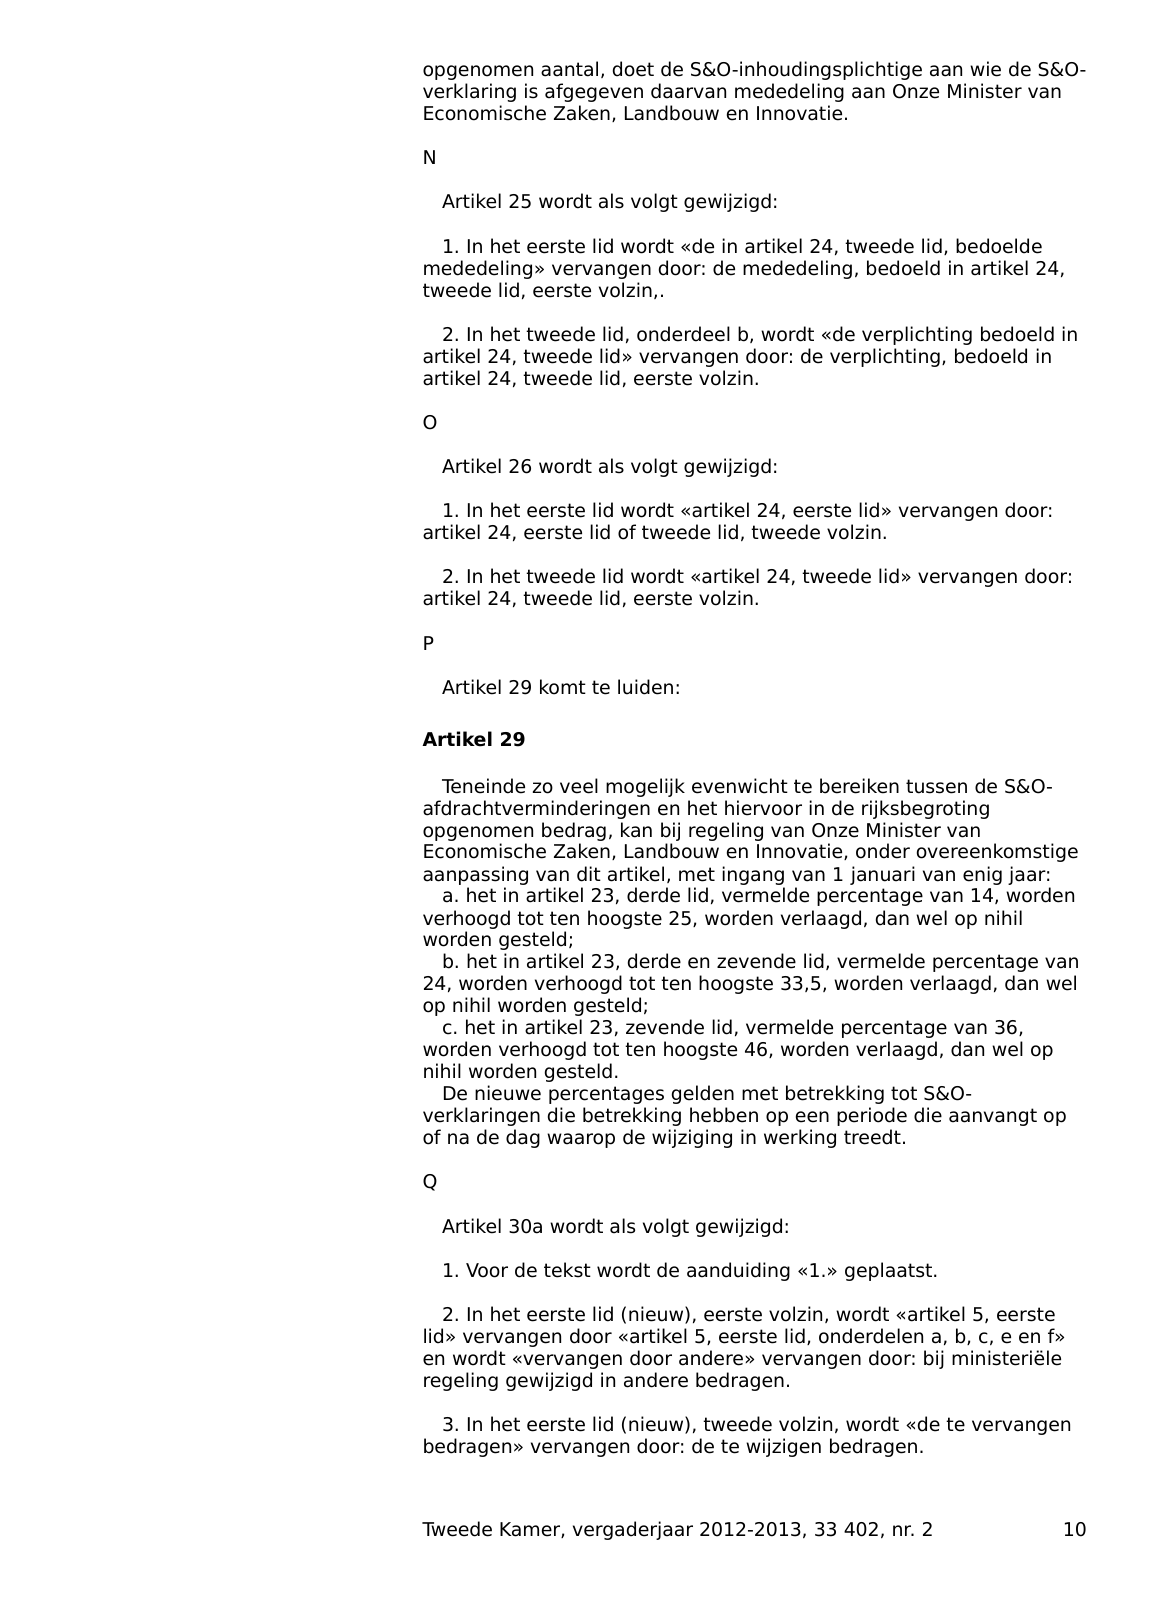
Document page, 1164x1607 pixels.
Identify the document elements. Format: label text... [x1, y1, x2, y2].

text c. het in artikel 23, zevende lid, vermelde percentage van 36, worden verhoogd tot ten hoogste 46, worden verlaagd, dan wel op nihil worden gesteld. [422, 1017, 1087, 1083]
text Artikel 26 wordt als volgt gewijzigd: [422, 456, 1087, 478]
text 2. In het tweede lid wordt «artikel 24, tweede lid» vervangen door: artikel 24, tweede lid, eerste volzin. [422, 566, 1087, 610]
text De nieuwe percentages gelden met betrekking tot S&O-verklaringen die betrekking hebben op een periode die aanvangt op of na de dag waarop de wijziging in werking treedt. [422, 1083, 1087, 1149]
subtitle Artikel 29 [422, 728, 1087, 751]
text opgenomen aantal, doet de S&O-inhoudingsplichtige aan wie de S&O-verklaring is afgegeven daarvan mededeling aan Onze Minister van Economische Zaken, Landbouw en Innovatie. [422, 59, 1087, 125]
text 1. Voor de tekst wordt de aanduiding «1.» geplaatst. [422, 1260, 1087, 1282]
text b. het in artikel 23, derde en zevende lid, vermelde percentage van 24, worden verhoogd tot ten hoogste 33,5, worden verlaagd, dan wel op nihil worden gesteld; [422, 951, 1087, 1017]
text Artikel 30a wordt als volgt gewijzigd: [422, 1216, 1087, 1237]
text O [422, 412, 1087, 434]
text Teneinde zo veel mogelijk evenwicht te bereiken tussen de S&O-afdrachtverminderingen en het hiervoor in de rijksbegroting opgenomen bedrag, kan bij regeling van Onze Minister van Economische Zaken, Landbouw en Innovatie, onder overeenkomstige aanpassing van dit artikel, met ingang van 1 januari van enig jaar: [422, 776, 1087, 885]
text a. het in artikel 23, derde lid, vermelde percentage van 14, worden verhoogd tot ten hoogste 25, worden verlaagd, dan wel op nihil worden gesteld; [422, 885, 1087, 951]
text 2. In het tweede lid, onderdeel b, wordt «de verplichting bedoeld in artikel 24, tweede lid» vervangen door: de verplichting, bedoeld in artikel 24, tweede lid, eerste volzin. [422, 324, 1087, 389]
text Artikel 25 wordt als volgt gewijzigd: [422, 191, 1087, 213]
text 2. In het eerste lid (nieuw), eerste volzin, wordt «artikel 5, eerste lid» vervangen door «artikel 5, eerste lid, onderdelen a, b, c, e en f» en wordt «vervangen door andere» vervangen door: bij ministeriële regeling gewijzigd in andere bedragen. [422, 1304, 1087, 1392]
text Q [422, 1171, 1087, 1193]
text N [422, 147, 1087, 169]
text P [422, 632, 1087, 654]
text 3. In het eerste lid (nieuw), tweede volzin, wordt «de te vervangen bedragen» vervangen door: de te wijzigen bedragen. [422, 1414, 1087, 1458]
text 1. In het eerste lid wordt «de in artikel 24, tweede lid, bedoelde mededeling» vervangen door: de mededeling, bedoeld in artikel 24, tweede lid, eerste volzin,. [422, 236, 1087, 301]
text Artikel 29 komt te luiden: [422, 677, 1087, 698]
text 1. In het eerste lid wordt «artikel 24, eerste lid» vervangen door: artikel 24, eerste lid of tweede lid, tweede volzin. [422, 500, 1087, 544]
